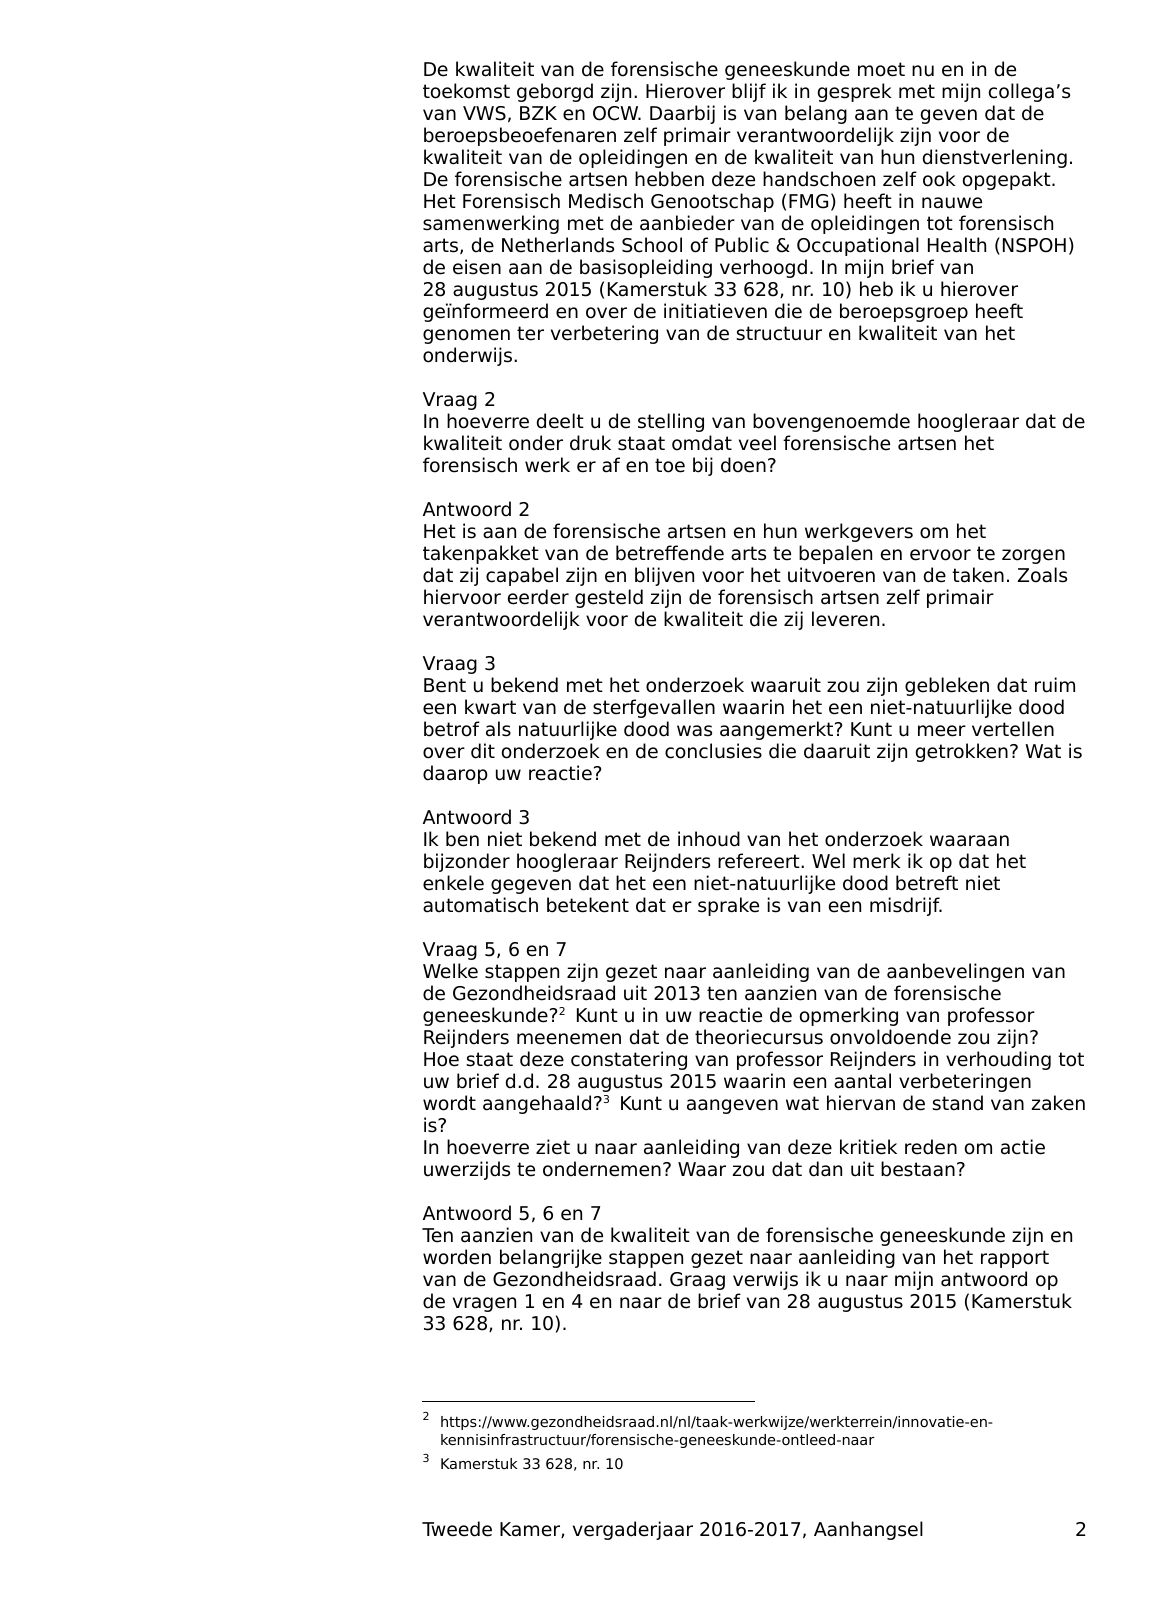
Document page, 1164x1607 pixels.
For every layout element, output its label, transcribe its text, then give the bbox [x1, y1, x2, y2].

text De kwaliteit van de forensische geneeskunde moet nu en in de toekomst geborgd zijn. Hierover blijf ik in gesprek met mijn collega’s van VWS, BZK en OCW. Daarbij is van belang aan te geven dat de beroepsbeoefenaren zelf primair verantwoordelijk zijn voor de kwaliteit van de opleidingen en de kwaliteit van hun dienstverlening. De forensische artsen hebben deze handschoen zelf ook opgepakt. Het Forensisch Medisch Genootschap (FMG) heeft in nauwe samenwerking met de aanbieder van de opleidingen tot forensisch arts, de Netherlands School of Public & Occupational Health (NSPOH) de eisen aan de basisopleiding verhoogd. In mijn brief van 28 augustus 2015 (Kamerstuk 33 628, nr. 10) heb ik u hierover geïnformeerd en over de initiatieven die de beroepsgroep heeft genomen ter verbetering van de structuur en kwaliteit van het onderwijs. [422, 59, 1087, 367]
text Hoe staat deze constatering van professor Reijnders in verhouding tot uw brief d.d. 28 augustus 2015 waarin een aantal verbeteringen wordt aangehaald? Kunt u aangeven wat hiervan de stand van zaken is? [422, 1049, 1087, 1137]
text Welke stappen zijn gezet naar aanleiding van de aanbevelingen van de Gezondheidsraad uit 2013 ten aanzien van de forensische geneeskunde? Kunt u in uw reactie de opmerking van professor Reijnders meenemen dat de theoriecursus onvoldoende zou zijn? [422, 961, 1087, 1049]
text Vraag 3 [422, 653, 1087, 675]
text Antwoord 2 [422, 499, 1087, 521]
text Het is aan de forensische artsen en hun werkgevers om het takenpakket van de betreffende arts te bepalen en ervoor te zorgen dat zij capabel zijn en blijven voor het uitvoeren van de taken. Zoals hiervoor eerder gesteld zijn de forensisch artsen zelf primair verantwoordelijk voor de kwaliteit die zij leveren. [422, 521, 1087, 631]
text Bent u bekend met het onderzoek waaruit zou zijn gebleken dat ruim een kwart van de sterfgevallen waarin het een niet-natuurlijke dood betrof als natuurlijke dood was aangemerkt? Kunt u meer vertellen over dit onderzoek en de conclusies die daaruit zijn getrokken? Wat is daarop uw reactie? [422, 675, 1087, 785]
text Vraag 5, 6 en 7 [422, 939, 1087, 961]
text Ten aanzien van de kwaliteit van de forensische geneeskunde zijn en worden belangrijke stappen gezet naar aanleiding van het rapport van de Gezondheidsraad. Graag verwijs ik u naar mijn antwoord op de vragen 1 en 4 en naar de brief van 28 augustus 2015 (Kamerstuk 33 628, nr. 10). [422, 1225, 1087, 1335]
text Kamerstuk 33 628, nr. 10 [422, 1452, 1087, 1474]
text In hoeverre ziet u naar aanleiding van deze kritiek reden om actie uwerzijds te ondernemen? Waar zou dat dan uit bestaan? [422, 1137, 1087, 1181]
text Antwoord 3 [422, 807, 1087, 829]
text Vraag 2 [422, 389, 1087, 411]
text Antwoord 5, 6 en 7 [422, 1203, 1087, 1225]
text Ik ben niet bekend met de inhoud van het onderzoek waaraan bijzonder hoogleraar Reijnders refereert. Wel merk ik op dat het enkele gegeven dat het een niet-natuurlijke dood betreft niet automatisch betekent dat er sprake is van een misdrijf. [422, 829, 1087, 917]
text In hoeverre deelt u de stelling van bovengenoemde hoogleraar dat de kwaliteit onder druk staat omdat veel forensische artsen het forensisch werk er af en toe bij doen? [422, 411, 1087, 477]
text https://www.gezondheidsraad.nl/nl/taak-werkwijze/werkterrein/innovatie-en-kennisinfrastructuur/forensische-geneeskunde-ontleed-naar [422, 1410, 1087, 1449]
